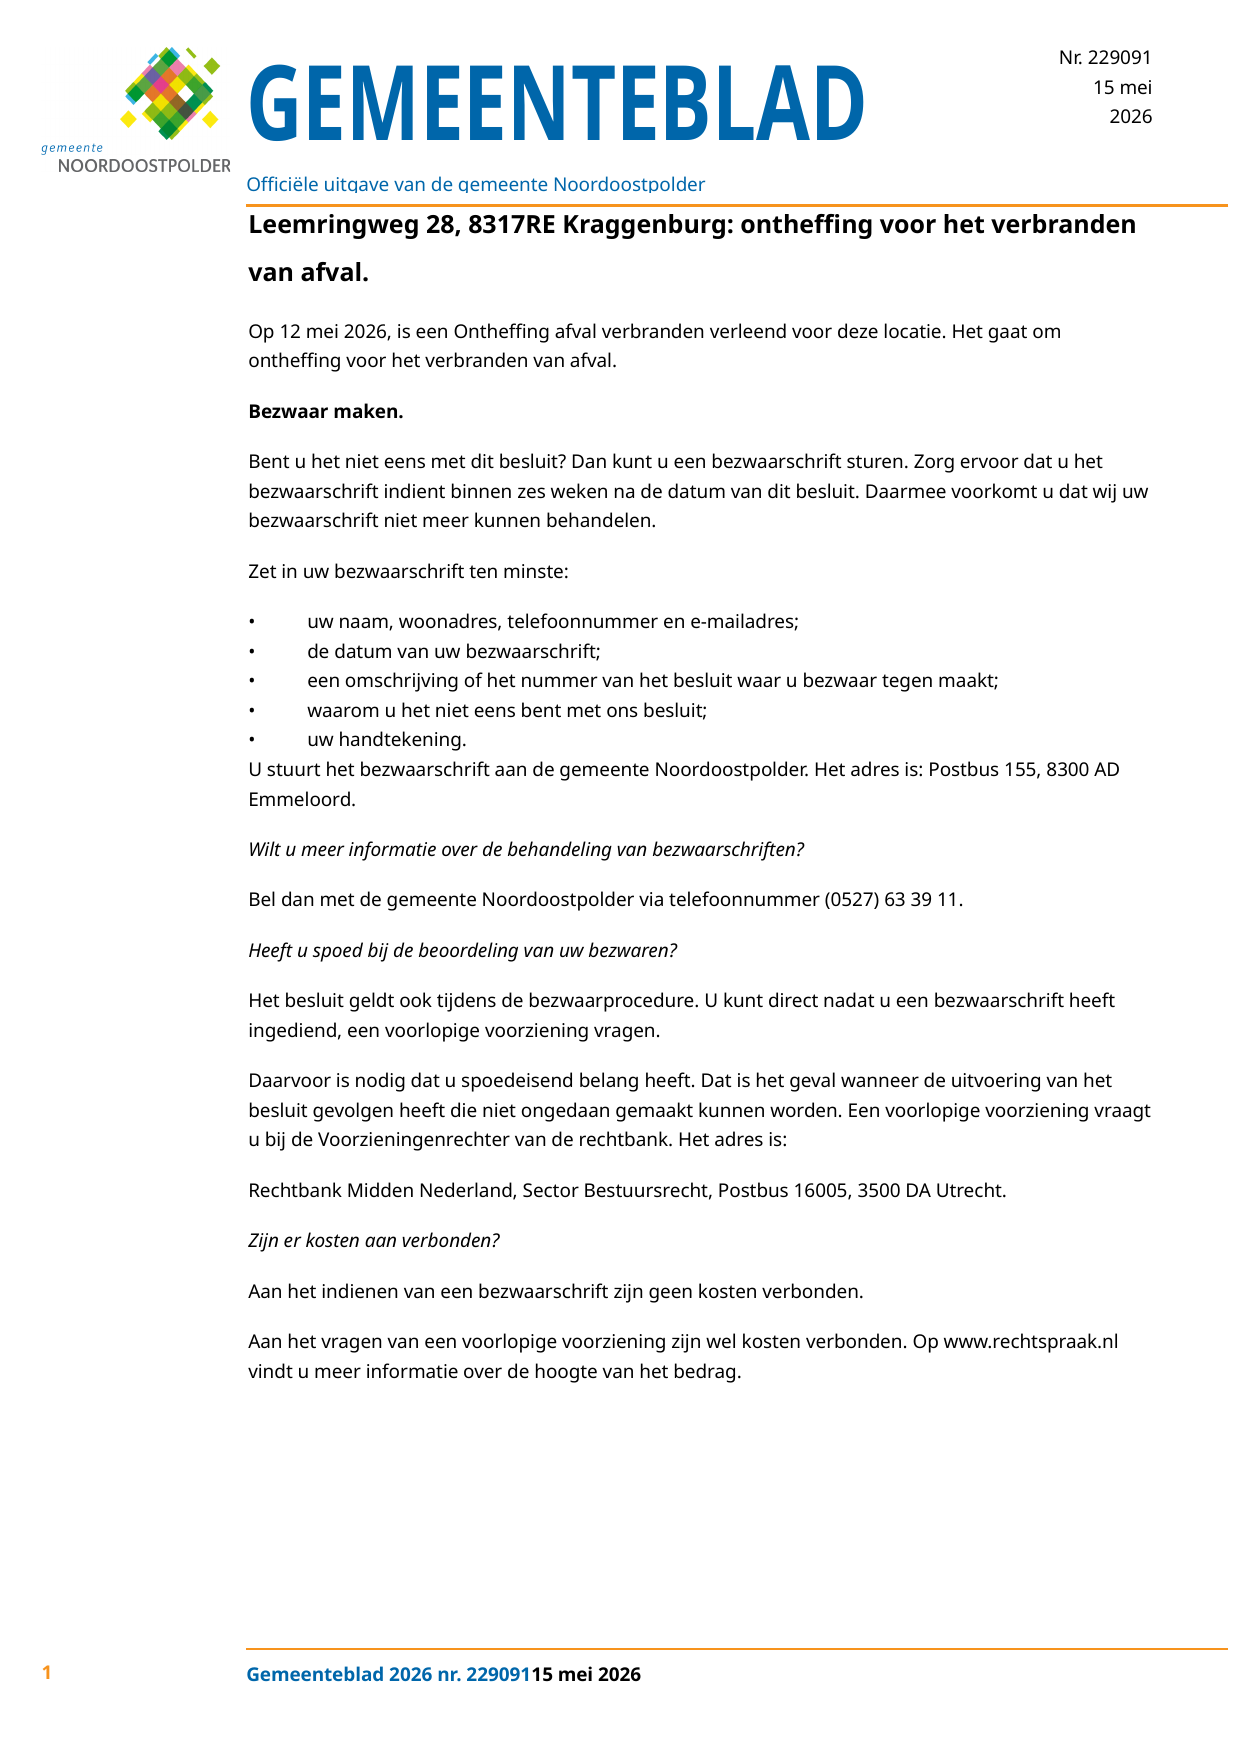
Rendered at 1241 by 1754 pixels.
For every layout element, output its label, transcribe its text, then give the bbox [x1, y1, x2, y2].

list uw handtekening. [248, 727, 1152, 752]
text U stuurt het bezwaarschrift aan de gemeente Noordoostpolder. Het adres is: Postbus 155, 8300 AD Emmeloord. [248, 756, 1152, 812]
text Bent u het niet eens met dit besluit? Dan kunt u een bezwaarschrift sturen. Zorg ervoor dat u het bezwaarschrift indient binnen zes weken na de datum van dit besluit. Daarmee voorkomt u dat wij uw bezwaarschrift niet meer kunnen behandelen. [248, 448, 1152, 533]
list de datum van uw bezwaarschrift; [248, 638, 1152, 664]
text Rechtbank Midden Nederland, Sector Bestuursrecht, Postbus 16005, 3500 DA Utrecht. [248, 1177, 1152, 1203]
text Wilt u meer informatie over de behandeling van bezwaarschriften? [248, 836, 1152, 862]
text Op 12 mei 2026, is een Ontheffing afval verbranden verleend voor deze locatie. Het gaat om ontheffing voor het verbranden van afval. [248, 318, 1152, 373]
text Het besluit geldt ook tijdens de bezwaarprocedure. U kunt direct nadat u een bezwaarschrift heeft ingediend, een voorlopige voorziening vragen. [248, 987, 1152, 1043]
list een omschrijving of het nummer van het besluit waar u bezwaar tegen maakt; [248, 667, 1152, 693]
text Bel dan met de gemeente Noordoostpolder via telefoonnummer (0527) 63 39 11. [248, 887, 1152, 912]
text Heeft u spoed bij de beoordeling van uw bezwaren? [248, 937, 1152, 963]
list waarom u het niet eens bent met ons besluit; [248, 697, 1152, 723]
text Zet in uw bezwaarschrift ten minste: [248, 558, 1152, 584]
text Zijn er kosten aan verbonden? [248, 1227, 1152, 1253]
picture [41, 47, 231, 172]
text Bezwaar maken. [248, 398, 1152, 424]
list uw naam, woonadres, telefoonnummer en e-mailadres; [248, 608, 1152, 634]
text Aan het vragen van een voorlopige voorziening zijn wel kosten verbonden. Op www.rechtspraak.nl vindt u meer informatie over de hoogte van het bedrag. [248, 1328, 1152, 1384]
text Aan het indienen van een bezwaarschrift zijn geen kosten verbonden. [248, 1278, 1152, 1304]
text Daarvoor is nodig dat u spoedeisend belang heeft. Dat is het geval wanneer de uitvoering van het besluit gevolgen heeft die niet ongedaan gemaakt kunnen worden. Een voorlopige voorziening vraagt u bij de Voorzieningenrechter van de rechtbank. Het adres is: [248, 1067, 1152, 1152]
text Leemringweg 28, 8317RE Kraggenburg: ontheffing voor het verbranden van afval. [248, 207, 1152, 288]
